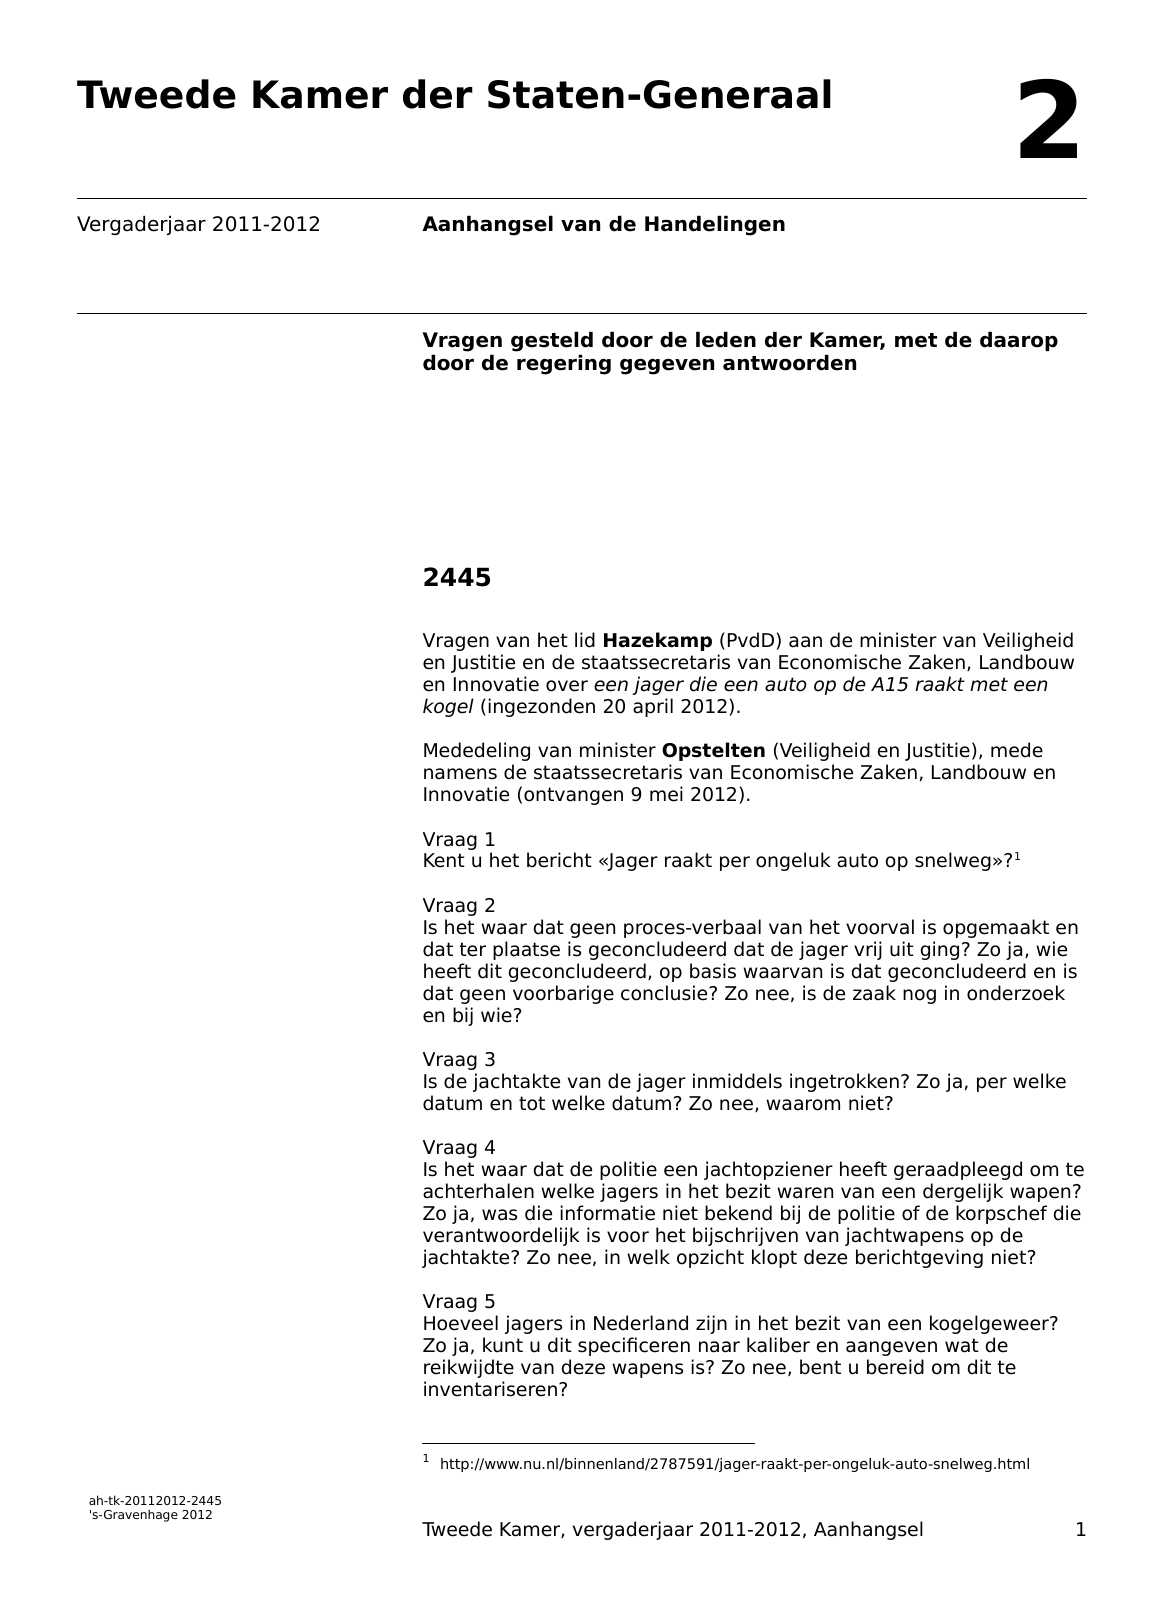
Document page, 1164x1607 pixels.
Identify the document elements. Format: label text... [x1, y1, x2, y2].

text Vraag 4 [422, 1137, 1087, 1159]
text Mededeling van minister Opstelten (Veiligheid en Justitie), mede namens de staatssecretaris van Economische Zaken, Landbouw en Innovatie (ontvangen 9 mei 2012). [422, 740, 1087, 806]
table_header Tweede Kamer der Staten-Generaal [77, 59, 886, 198]
text Kent u het bericht «Jager raakt per ongeluk auto op snelweg»? [422, 850, 1087, 872]
text Is het waar dat geen proces-verbaal van het voorval is opgemaakt en dat ter plaatse is geconcludeerd dat de jager vrij uit ging? Zo ja, wie heeft dit geconcludeerd, op basis waarvan is dat geconcludeerd en is dat geen voorbarige conclusie? Zo nee, is de zaak nog in onderzoek en bij wie? [422, 917, 1087, 1026]
table_cell [77, 314, 422, 375]
text 2445 [422, 563, 1087, 592]
text Is het waar dat de politie een jachtopziener heeft geraadpleegd om te achterhalen welke jagers in het bezit waren van een dergelijk wapen? Zo ja, was die informatie niet bekend bij de politie of de korpschef die verantwoordelijk is voor het bijschrijven van jachtwapens op de jachtakte? Zo nee, in welk opzicht klopt deze berichtgeving niet? [422, 1159, 1087, 1269]
text Vraag 1 [422, 828, 1087, 850]
text Vraag 5 [422, 1291, 1087, 1313]
text Hoeveel jagers in Nederland zijn in het bezit van een kogelgeweer? Zo ja, kunt u dit specificeren naar kaliber en aangeven wat de reikwijdte van deze wapens is? Zo nee, bent u bereid om dit te inventariseren? [422, 1313, 1087, 1401]
text Is de jachtakte van de jager inmiddels ingetrokken? Zo ja, per welke datum en tot welke datum? Zo nee, waarom niet? [422, 1071, 1087, 1114]
text Vragen van het lid Hazekamp (PvdD) aan de minister van Veiligheid en Justitie en de staatssecretaris van Economische Zaken, Landbouw en Innovatie over een jager die een auto op de A15 raakt met een kogel (ingezonden 20 april 2012). [422, 630, 1087, 718]
table_header 2 [886, 59, 1087, 198]
table_cell Aanhangsel van de Handelingen [422, 199, 1087, 313]
text Vraag 2 [422, 894, 1087, 917]
text http://www.nu.nl/binnenland/2787591/jager-raakt-per-ongeluk-auto-snelweg.html [422, 1452, 1087, 1474]
text 's-Gravenhage 2012 [88, 1508, 323, 1522]
text Vraag 3 [422, 1049, 1087, 1071]
text ah-tk-20112012-2445 [88, 1494, 323, 1508]
table_cell Vergaderjaar 2011-2012 [77, 199, 422, 313]
table_cell Vragen gesteld door de leden der Kamer, met de daarop door de regering gegeven antwoorden [422, 314, 1087, 375]
